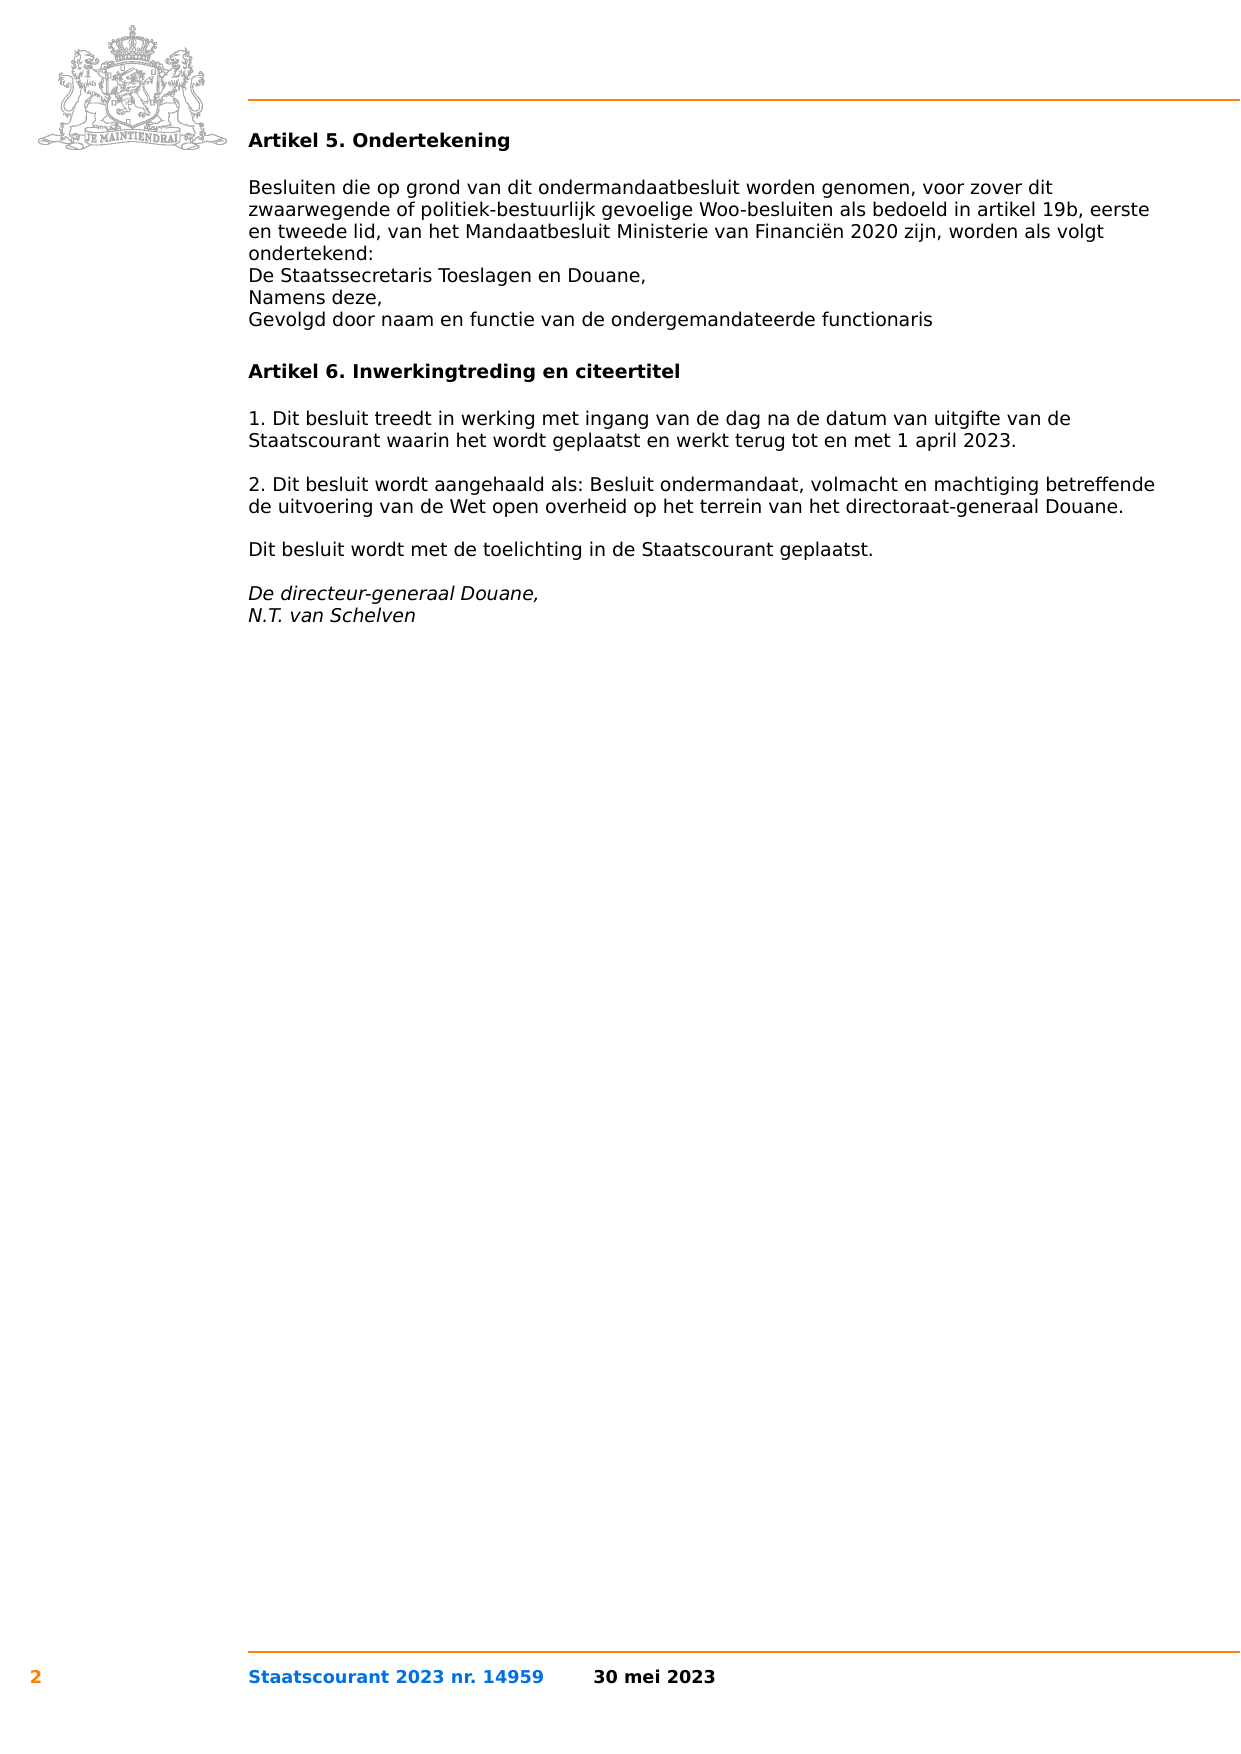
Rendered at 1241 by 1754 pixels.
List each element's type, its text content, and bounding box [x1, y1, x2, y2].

text De Staatssecretaris Toeslagen en Douane, [248, 265, 1163, 287]
subtitle Artikel 5. Ondertekening [248, 130, 1163, 152]
text 2. Dit besluit wordt aangehaald als: Besluit ondermandaat, volmacht en machtiging betreffende de uitvoering van de Wet open overheid op het terrein van het directoraat-generaal Douane. [248, 473, 1163, 517]
text Besluiten die op grond van dit ondermandaatbesluit worden genomen, voor zover dit zwaarwegende of politiek-bestuurlijk gevoelige Woo-besluiten als bedoeld in artikel 19b, eerste en tweede lid, van het Mandaatbesluit Ministerie van Financiën 2020 zijn, worden als volgt ondertekend: [248, 177, 1163, 265]
text De directeur-generaal Douane, N.T. van Schelven [248, 583, 1163, 627]
text Dit besluit wordt met de toelichting in de Staatscourant geplaatst. [248, 539, 1163, 561]
text 1. Dit besluit treedt in werking met ingang van de dag na de datum van uitgifte van de Staatscourant waarin het wordt geplaatst en werkt terug tot en met 1 april 2023. [248, 408, 1163, 452]
text Gevolgd door naam en functie van de ondergemandateerde functionaris [248, 309, 1163, 331]
text Namens deze, [248, 287, 1163, 309]
subtitle Artikel 6. Inwerkingtreding en citeertitel [248, 361, 1163, 383]
picture [38, 25, 227, 150]
